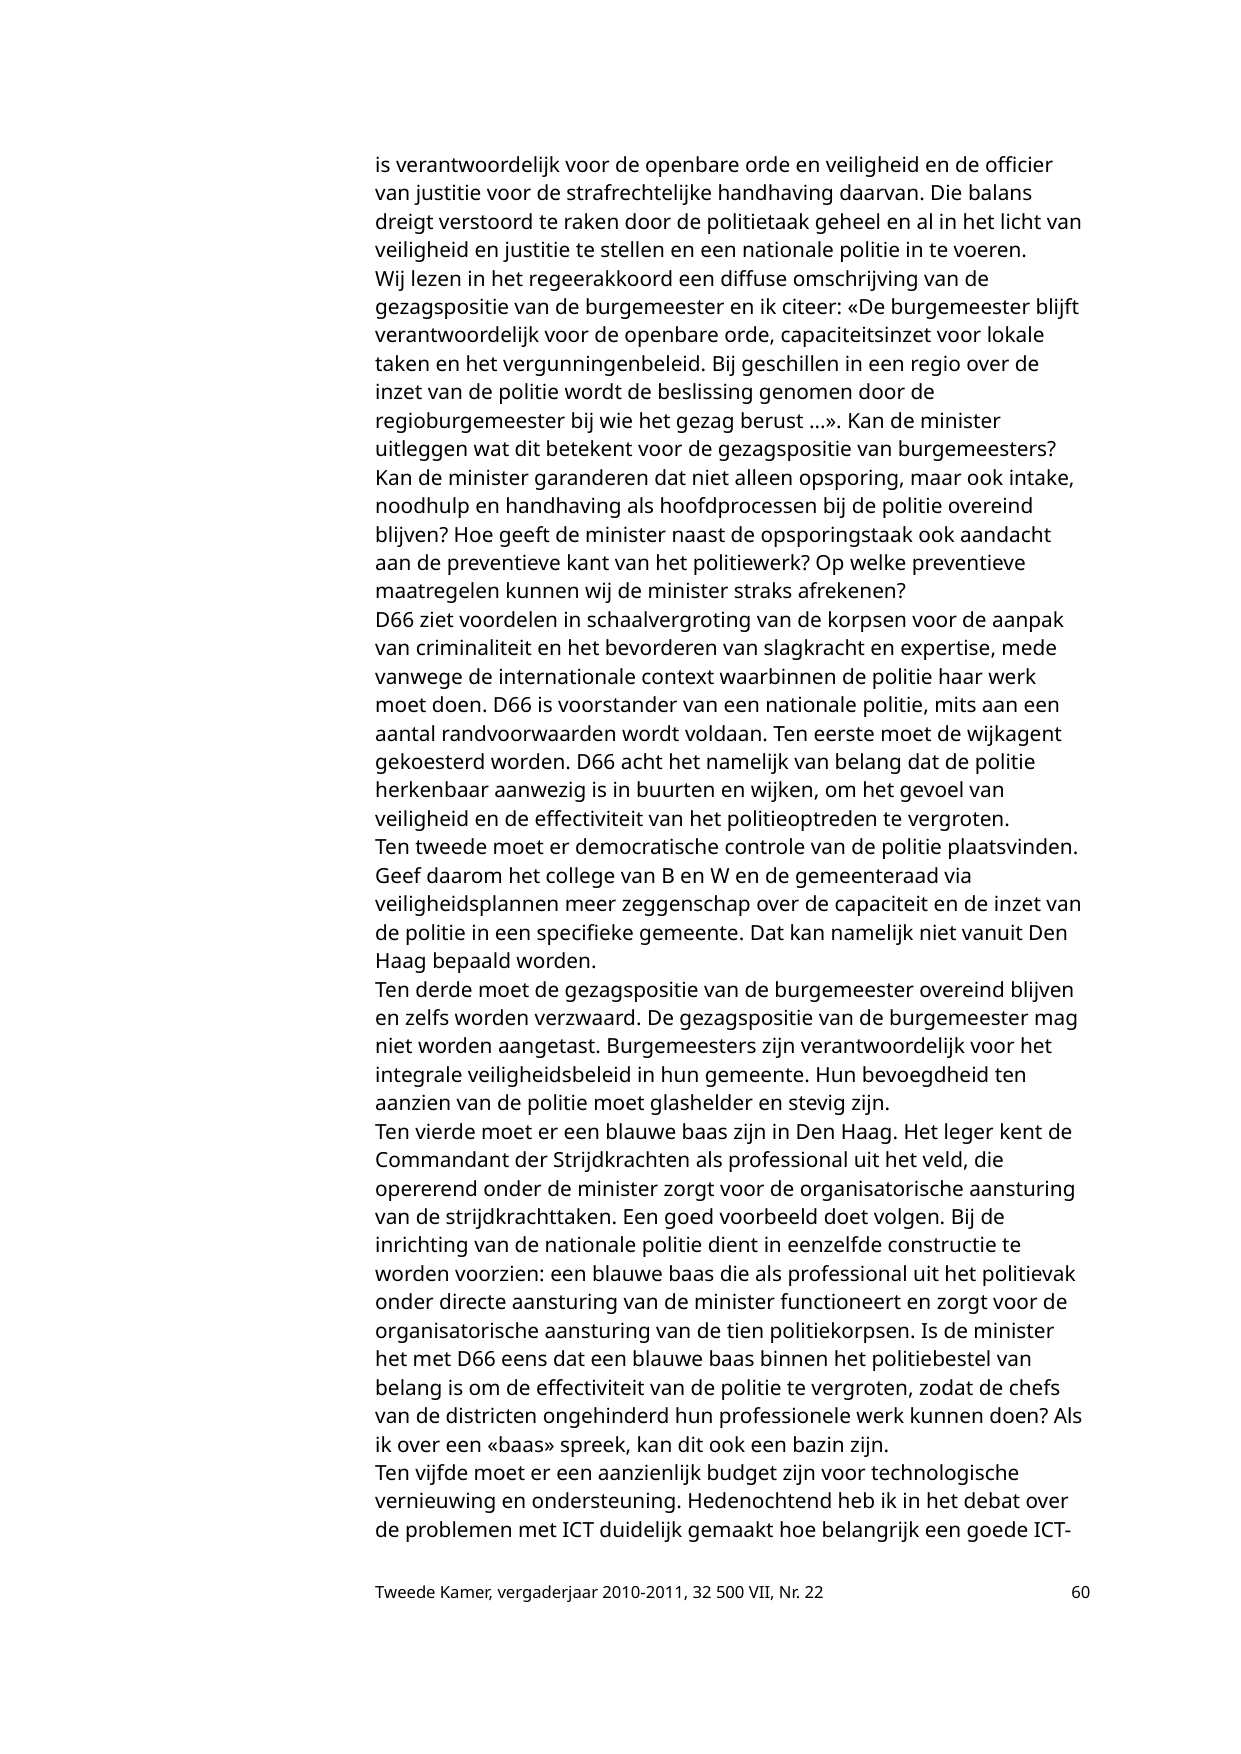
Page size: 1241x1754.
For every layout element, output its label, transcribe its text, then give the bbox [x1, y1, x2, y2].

text Ten vierde moet er een blauwe baas zijn in Den Haag. Het leger kent de Commandant der Strijdkrachten als professional uit het veld, die opererend onder de minister zorgt voor de organisatorische aansturing van de strijdkrachttaken. Een goed voorbeeld doet volgen. Bij de inrichting van de nationale politie dient in eenzelfde constructie te worden voorzien: een blauwe baas die als professional uit het politievak onder directe aansturing van de minister functioneert en zorgt voor de organisatorische aansturing van de tien politiekorpsen. Is de minister het met D66 eens dat een blauwe baas binnen het politiebestel van belang is om de effectiviteit van de politie te vergroten, zodat de chefs van de districten ongehinderd hun professionele werk kunnen doen? Als ik over een «baas» spreek, kan dit ook een bazin zijn. [375, 1117, 1090, 1458]
text Ten derde moet de gezagspositie van de burgemeester overeind blijven en zelfs worden verzwaard. De gezagspositie van de burgemeester mag niet worden aangetast. Burgemeesters zijn verantwoordelijk voor het integrale veiligheidsbeleid in hun gemeente. Hun bevoegdheid ten aanzien van de politie moet glashelder en stevig zijn. [375, 975, 1090, 1117]
text Wij lezen in het regeerakkoord een diffuse omschrijving van de gezagspositie van de burgemeester en ik citeer: «De burgemeester blijft verantwoordelijk voor de openbare orde, capaciteitsinzet voor lokale taken en het vergunningenbeleid. Bij geschillen in een regio over de inzet van de politie wordt de beslissing genomen door de regioburgemeester bij wie het gezag berust ...». Kan de minister uitleggen wat dit betekent voor de gezagspositie van burgemeesters? Kan de minister garanderen dat niet alleen opsporing, maar ook intake, noodhulp en handhaving als hoofdprocessen bij de politie overeind blijven? Hoe geeft de minister naast de opsporingstaak ook aandacht aan de preventieve kant van het politiewerk? Op welke preventieve maatregelen kunnen wij de minister straks afrekenen? [375, 264, 1090, 605]
text is verantwoordelijk voor de openbare orde en veiligheid en de officier van justitie voor de strafrechtelijke handhaving daarvan. Die balans dreigt verstoord te raken door de politietaak geheel en al in het licht van veiligheid en justitie te stellen en een nationale politie in te voeren. [375, 150, 1090, 264]
text Ten vijfde moet er een aanzienlijk budget zijn voor technologische vernieuwing en ondersteuning. Hedenochtend heb ik in het debat over de problemen met ICT duidelijk gemaakt hoe belangrijk een goede ICT- [375, 1458, 1090, 1543]
text Ten tweede moet er democratische controle van de politie plaatsvinden. Geef daarom het college van B en W en de gemeenteraad via veiligheidsplannen meer zeggenschap over de capaciteit en de inzet van de politie in een specifieke gemeente. Dat kan namelijk niet vanuit Den Haag bepaald worden. [375, 832, 1090, 975]
text D66 ziet voordelen in schaalvergroting van de korpsen voor de aanpak van criminaliteit en het bevorderen van slagkracht en expertise, mede vanwege de internationale context waarbinnen de politie haar werk moet doen. D66 is voorstander van een nationale politie, mits aan een aantal randvoorwaarden wordt voldaan. Ten eerste moet de wijkagent gekoesterd worden. D66 acht het namelijk van belang dat de politie herkenbaar aanwezig is in buurten en wijken, om het gevoel van veiligheid en de effectiviteit van het politieoptreden te vergroten. [375, 605, 1090, 832]
